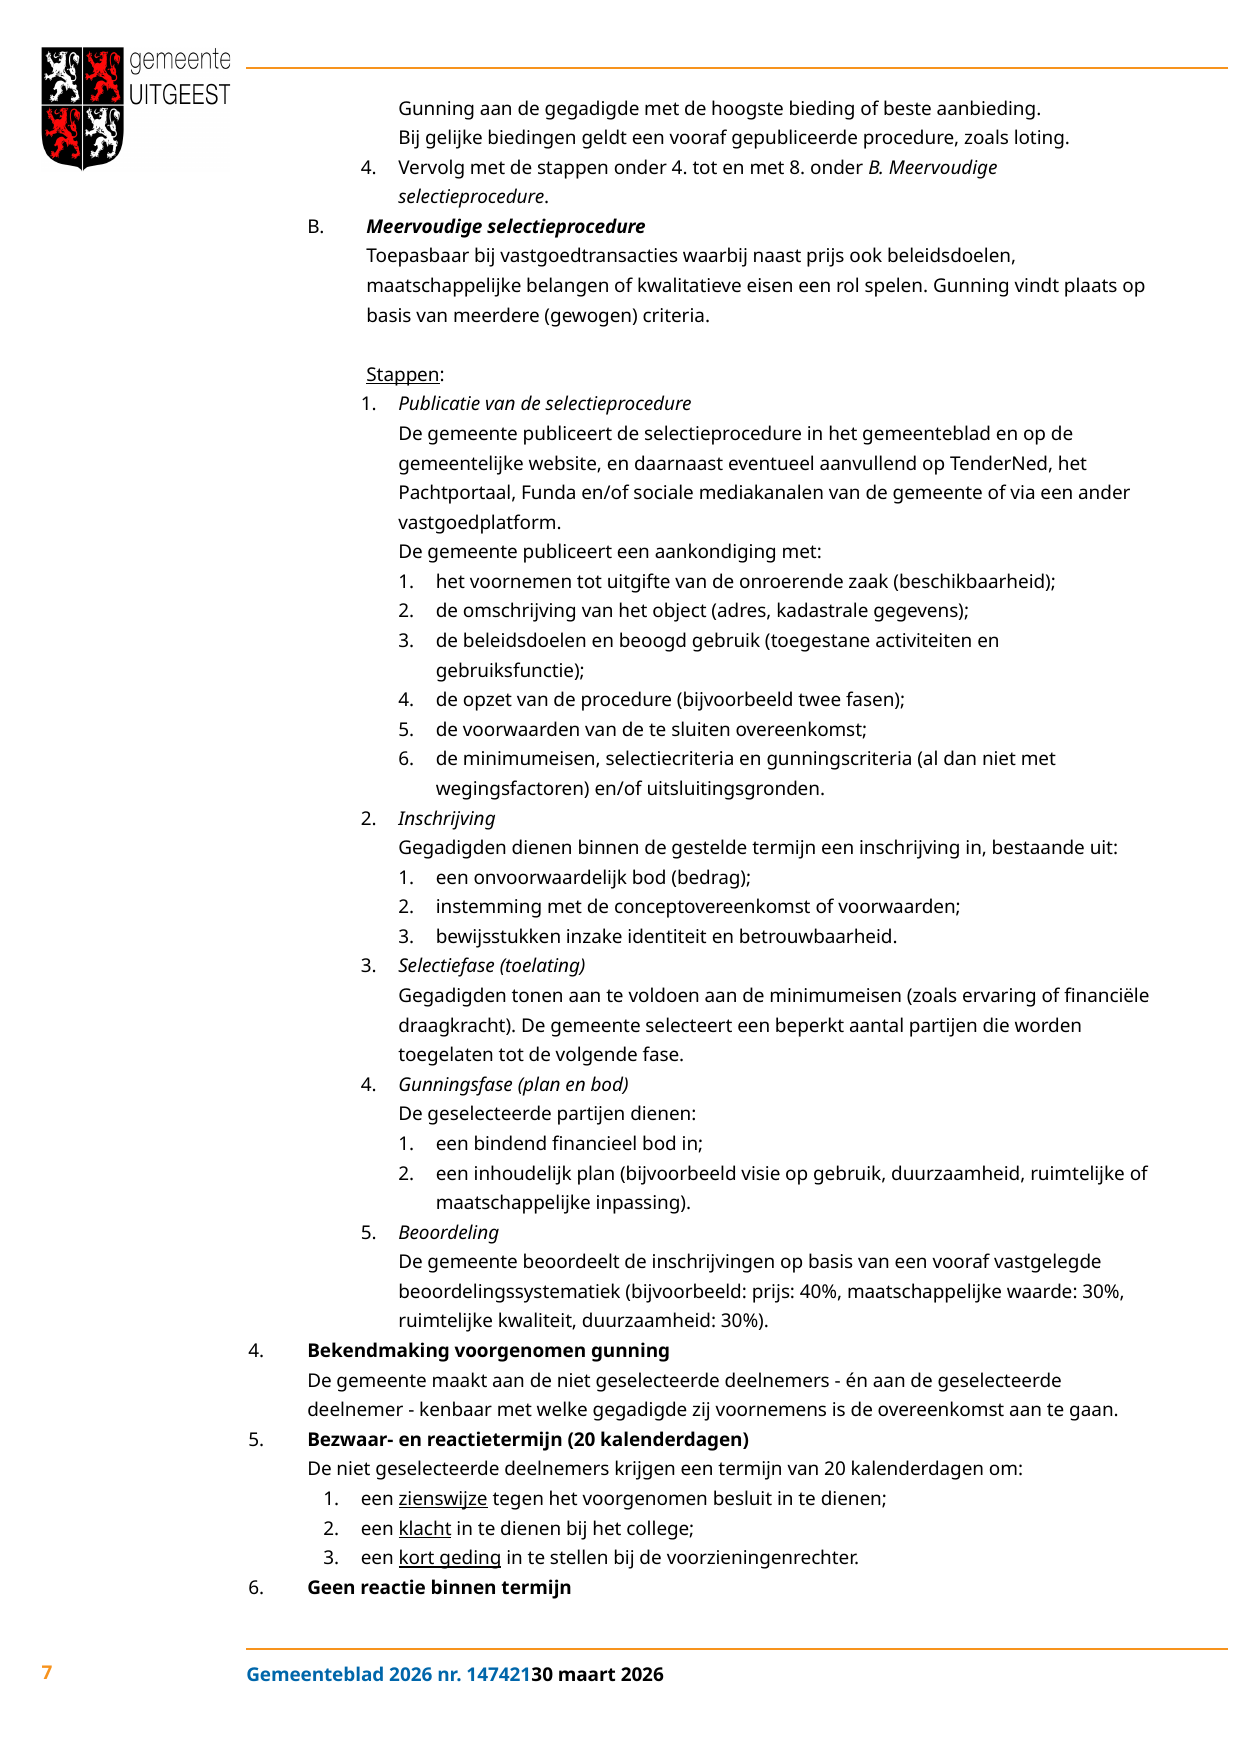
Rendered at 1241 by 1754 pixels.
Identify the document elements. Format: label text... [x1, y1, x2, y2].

picture [41, 47, 231, 172]
list Gunningsfase (plan en bod) [361, 1071, 1152, 1097]
list Meervoudige selectieprocedure [307, 213, 1152, 239]
list een zienswijze tegen het voorgenomen besluit in te dienen; [323, 1485, 1152, 1511]
list De gemeente publiceert de selectieprocedure in het gemeenteblad en op de gemeentelijke website, en daarnaast eventueel aanvullend op TenderNed, het Pachtportaal, Funda en/of sociale mediakanalen van de gemeente of via een ander vastgoedplatform. [361, 420, 1152, 535]
list De gemeente beoordeelt de inschrijvingen op basis van een vooraf vastgelegde beoordelingssystematiek (bijvoorbeeld: prijs: 40%, maatschappelijke waarde: 30%, ruimtelijke kwaliteit, duurzaamheid: 30%). [361, 1248, 1152, 1333]
list Toepasbaar bij vastgoedtransacties waarbij naast prijs ook beleidsdoelen, maatschappelijke belangen of kwalitatieve eisen een rol spelen. Gunning vindt plaats op basis van meerdere (gewogen) criteria. [307, 243, 1152, 328]
list een klacht in te dienen bij het college; [323, 1515, 1152, 1541]
list Gegadigden tonen aan te voldoen aan de minimumeisen (zoals ervaring of financiële draagkracht). De gemeente selecteert een beperkt aantal partijen die worden toegelaten tot de volgende fase. [361, 982, 1152, 1067]
list Gegadigden dienen binnen de gestelde termijn een inschrijving in, bestaande uit: [361, 834, 1152, 860]
list Bij gelijke biedingen geldt een vooraf gepubliceerde procedure, zoals loting. [361, 124, 1152, 150]
list Stappen: [307, 361, 1152, 387]
list Gunning aan de gegadigde met de hoogste bieding of beste aanbieding. [361, 95, 1152, 121]
list De gemeente publiceert een aankondiging met: [361, 538, 1152, 564]
list Bezwaar- en reactietermijn (20 kalenderdagen) [248, 1426, 1152, 1452]
list de beleidsdoelen en beoogd gebruik (toegestane activiteiten en gebruiksfunctie); [398, 627, 1152, 683]
list de opzet van de procedure (bijvoorbeeld twee fasen); [398, 686, 1152, 712]
list De geselecteerde partijen dienen: [361, 1101, 1152, 1126]
list Beoordeling [361, 1219, 1152, 1245]
list De niet geselecteerde deelnemers krijgen een termijn van 20 kalenderdagen om: [248, 1456, 1152, 1481]
list Publicatie van de selectieprocedure [361, 391, 1152, 416]
list de voorwaarden van de te sluiten overeenkomst; [398, 716, 1152, 742]
list De gemeente maakt aan de niet geselecteerde deelnemers - én aan de geselecteerde deelnemer - kenbaar met welke gegadigde zij voornemens is de overeenkomst aan te gaan. [248, 1367, 1152, 1422]
list een inhoudelijk plan (bijvoorbeeld visie op gebruik, duurzaamheid, ruimtelijke of maatschappelijke inpassing). [398, 1160, 1152, 1215]
list Geen reactie binnen termijn [248, 1574, 1152, 1600]
list Bekendmaking voorgenomen gunning [248, 1337, 1152, 1363]
list bewijsstukken inzake identiteit en betrouwbaarheid. [398, 923, 1152, 949]
list de minimumeisen, selectiecriteria en gunningscriteria (al dan niet met wegingsfactoren) en/of uitsluitingsgronden. [398, 746, 1152, 801]
list Selectiefase (toelating) [361, 953, 1152, 978]
list het voornemen tot uitgifte van de onroerende zaak (beschikbaarheid); [398, 568, 1152, 594]
list een bindend financieel bod in; [398, 1130, 1152, 1156]
list instemming met de conceptovereenkomst of voorwaarden; [398, 893, 1152, 919]
list een kort geding in te stellen bij de voorzieningenrechter. [323, 1544, 1152, 1570]
list een onvoorwaardelijk bod (bedrag); [398, 864, 1152, 890]
list de omschrijving van het object (adres, kadastrale gegevens); [398, 598, 1152, 623]
list Vervolg met de stappen onder 4. tot en met 8. onder B. Meervoudige selectieprocedure. [361, 154, 1152, 209]
list Inschrijving [361, 805, 1152, 831]
